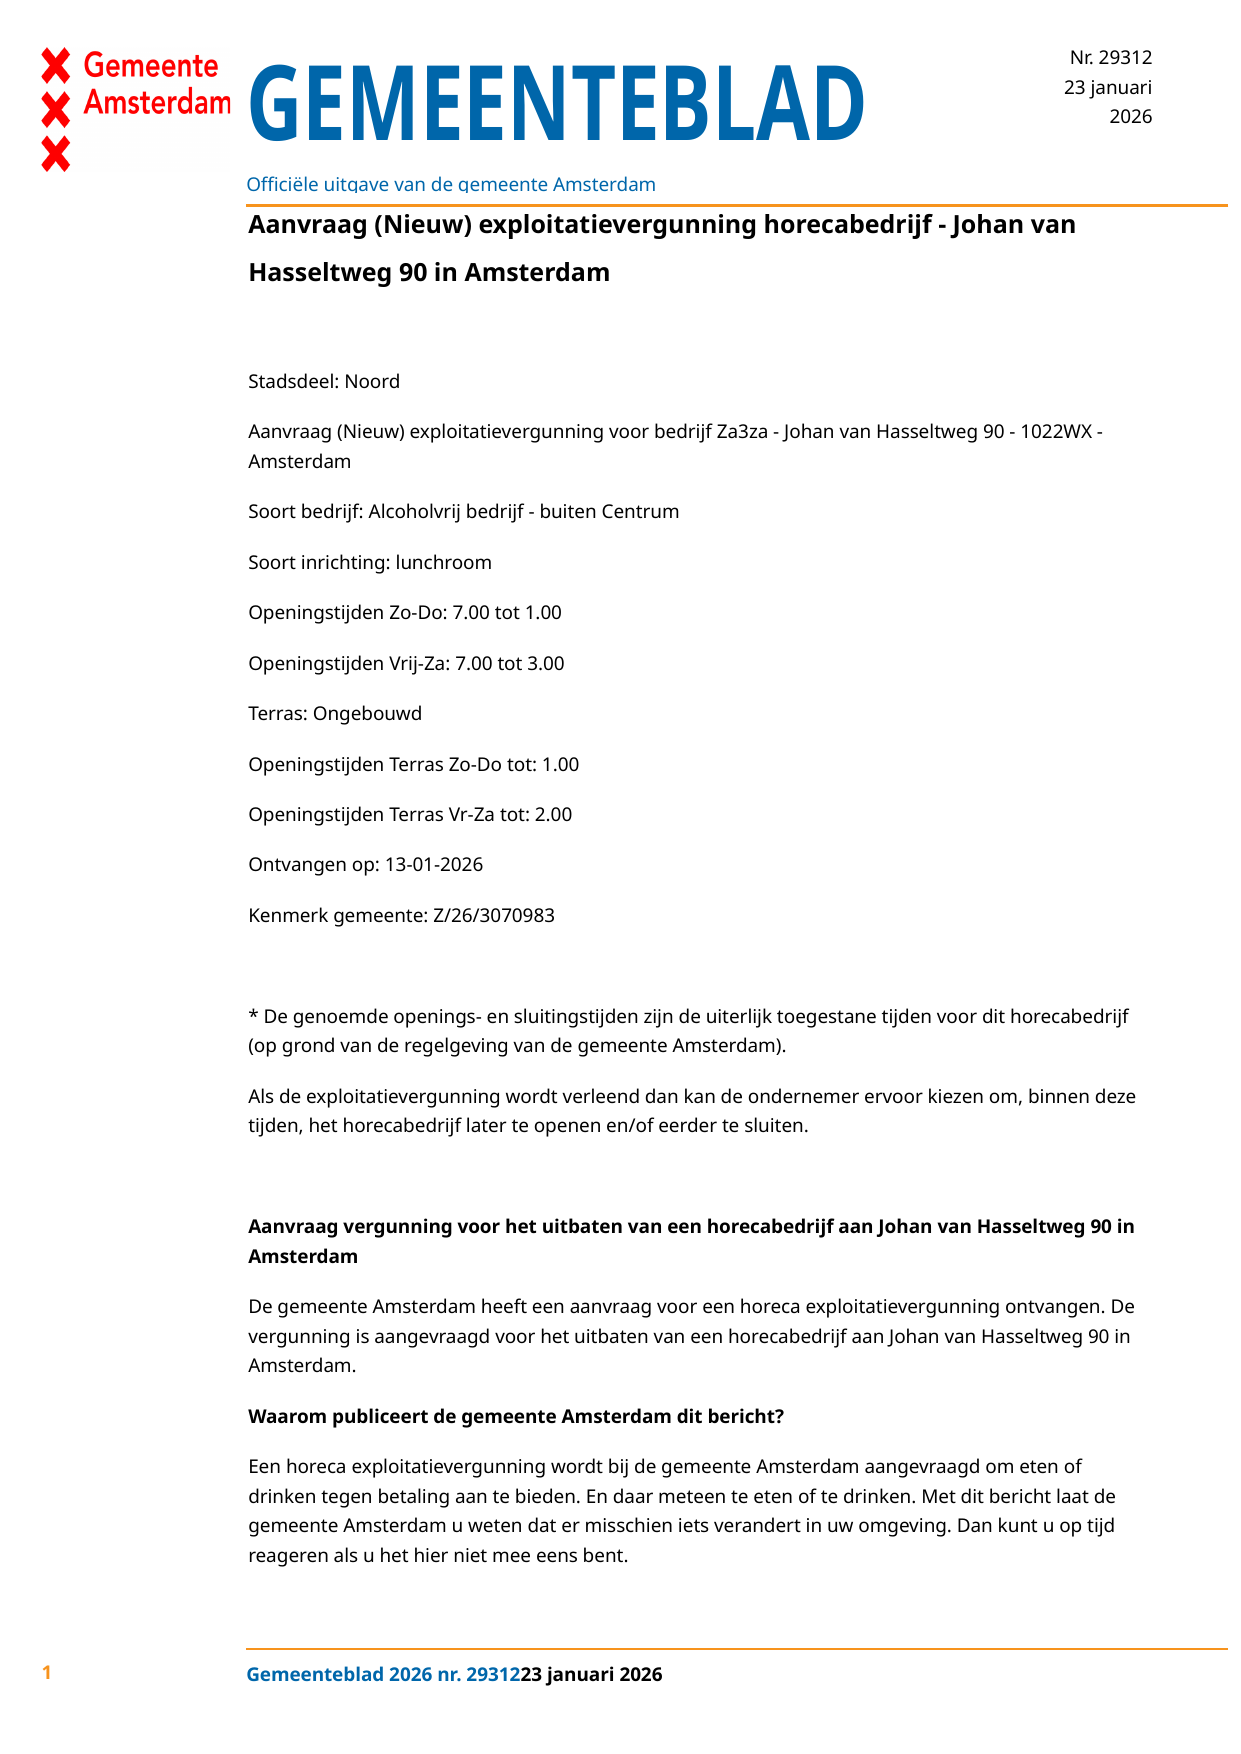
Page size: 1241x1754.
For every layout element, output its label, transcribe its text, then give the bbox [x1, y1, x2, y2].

text Een horeca exploitatievergunning wordt bij de gemeente Amsterdam aangevraagd om eten of drinken tegen betaling aan te bieden. En daar meteen te eten of te drinken. Met dit bericht laat de gemeente Amsterdam u weten dat er misschien iets verandert in uw omgeving. Dan kunt u op tijd reageren als u het hier niet mee eens bent. [248, 1453, 1152, 1568]
text Aanvraag (Nieuw) exploitatievergunning horecabedrijf - Johan van Hasseltweg 90 in Amsterdam [248, 207, 1152, 288]
text Aanvraag (Nieuw) exploitatievergunning voor bedrijf Za3za - Johan van Hasseltweg 90 - 1022WX - Amsterdam [248, 419, 1152, 474]
text Openingstijden Zo-Do: 7.00 tot 1.00 [248, 599, 1152, 625]
text Soort inrichting: lunchroom [248, 549, 1152, 575]
text Waarom publiceert de gemeente Amsterdam dit bericht? [248, 1403, 1152, 1429]
text * De genoemde openings- en sluitingstijden zijn de uiterlijk toegestane tijden voor dit horecabedrijf (op grond van de regelgeving van de gemeente Amsterdam). [248, 1003, 1152, 1058]
text Openingstijden Terras Vr-Za tot: 2.00 [248, 801, 1152, 827]
text Soort bedrijf: Alcoholvrij bedrijf - buiten Centrum [248, 499, 1152, 524]
text Stadsdeel: Noord [248, 368, 1152, 394]
text Als de exploitatievergunning wordt verleend dan kan de ondernemer ervoor kiezen om, binnen deze tijden, het horecabedrijf later te openen en/of eerder te sluiten. [248, 1083, 1152, 1138]
text Ontvangen op: 13-01-2026 [248, 852, 1152, 877]
text De gemeente Amsterdam heeft een aanvraag voor een horeca exploitatievergunning ontvangen. De vergunning is aangevraagd voor het uitbaten van een horecabedrijf aan Johan van Hasseltweg 90 in Amsterdam. [248, 1293, 1152, 1378]
text Openingstijden Vrij-Za: 7.00 tot 3.00 [248, 650, 1152, 676]
text Kenmerk gemeente: Z/26/3070983 [248, 902, 1152, 928]
text Aanvraag vergunning voor het uitbaten van een horecabedrijf aan Johan van Hasseltweg 90 in Amsterdam [248, 1213, 1152, 1269]
text Terras: Ongebouwd [248, 700, 1152, 726]
picture [41, 47, 231, 172]
text Openingstijden Terras Zo-Do tot: 1.00 [248, 751, 1152, 777]
